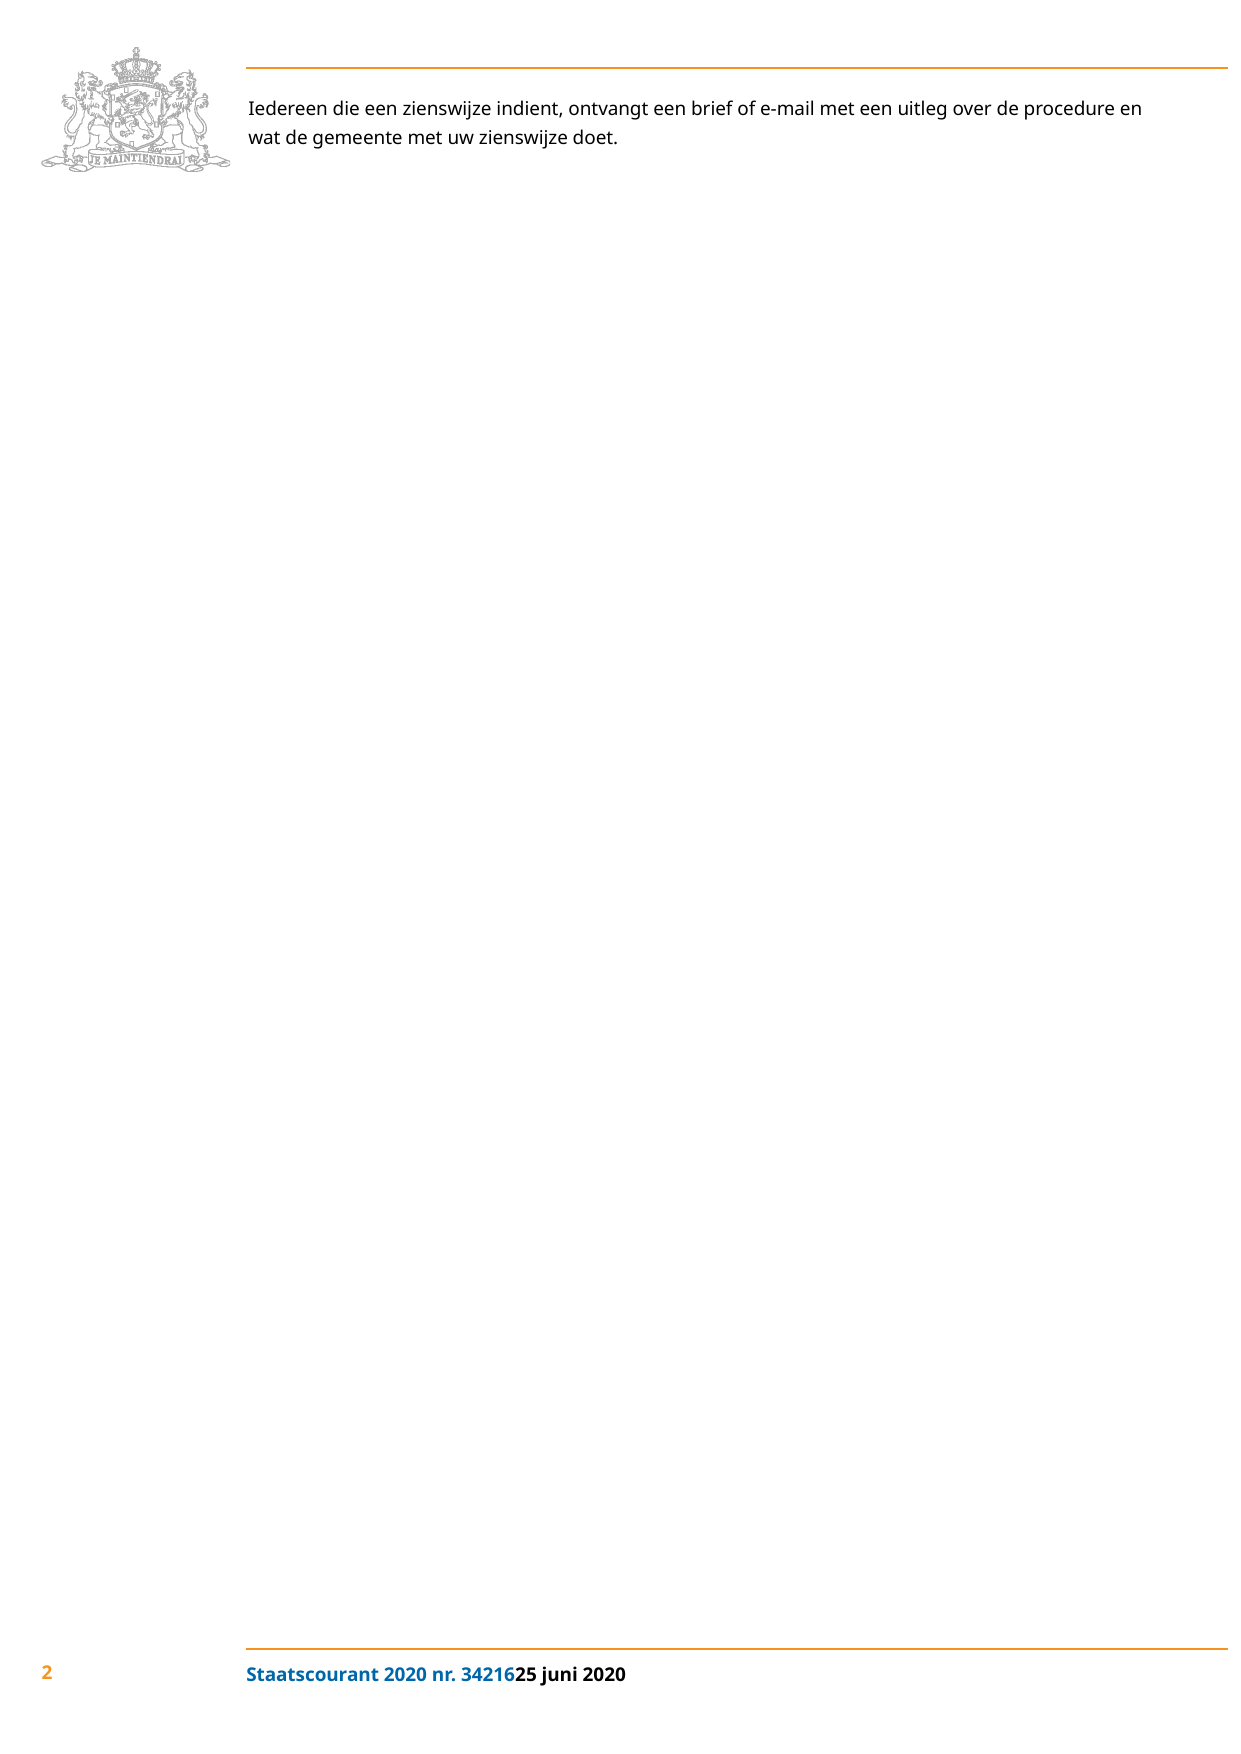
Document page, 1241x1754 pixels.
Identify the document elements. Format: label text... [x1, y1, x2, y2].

text Iedereen die een zienswijze indient, ontvangt een brief of e-mail met een uitleg over de procedure en wat de gemeente met uw zienswijze doet. [248, 95, 1152, 150]
picture [41, 47, 231, 172]
